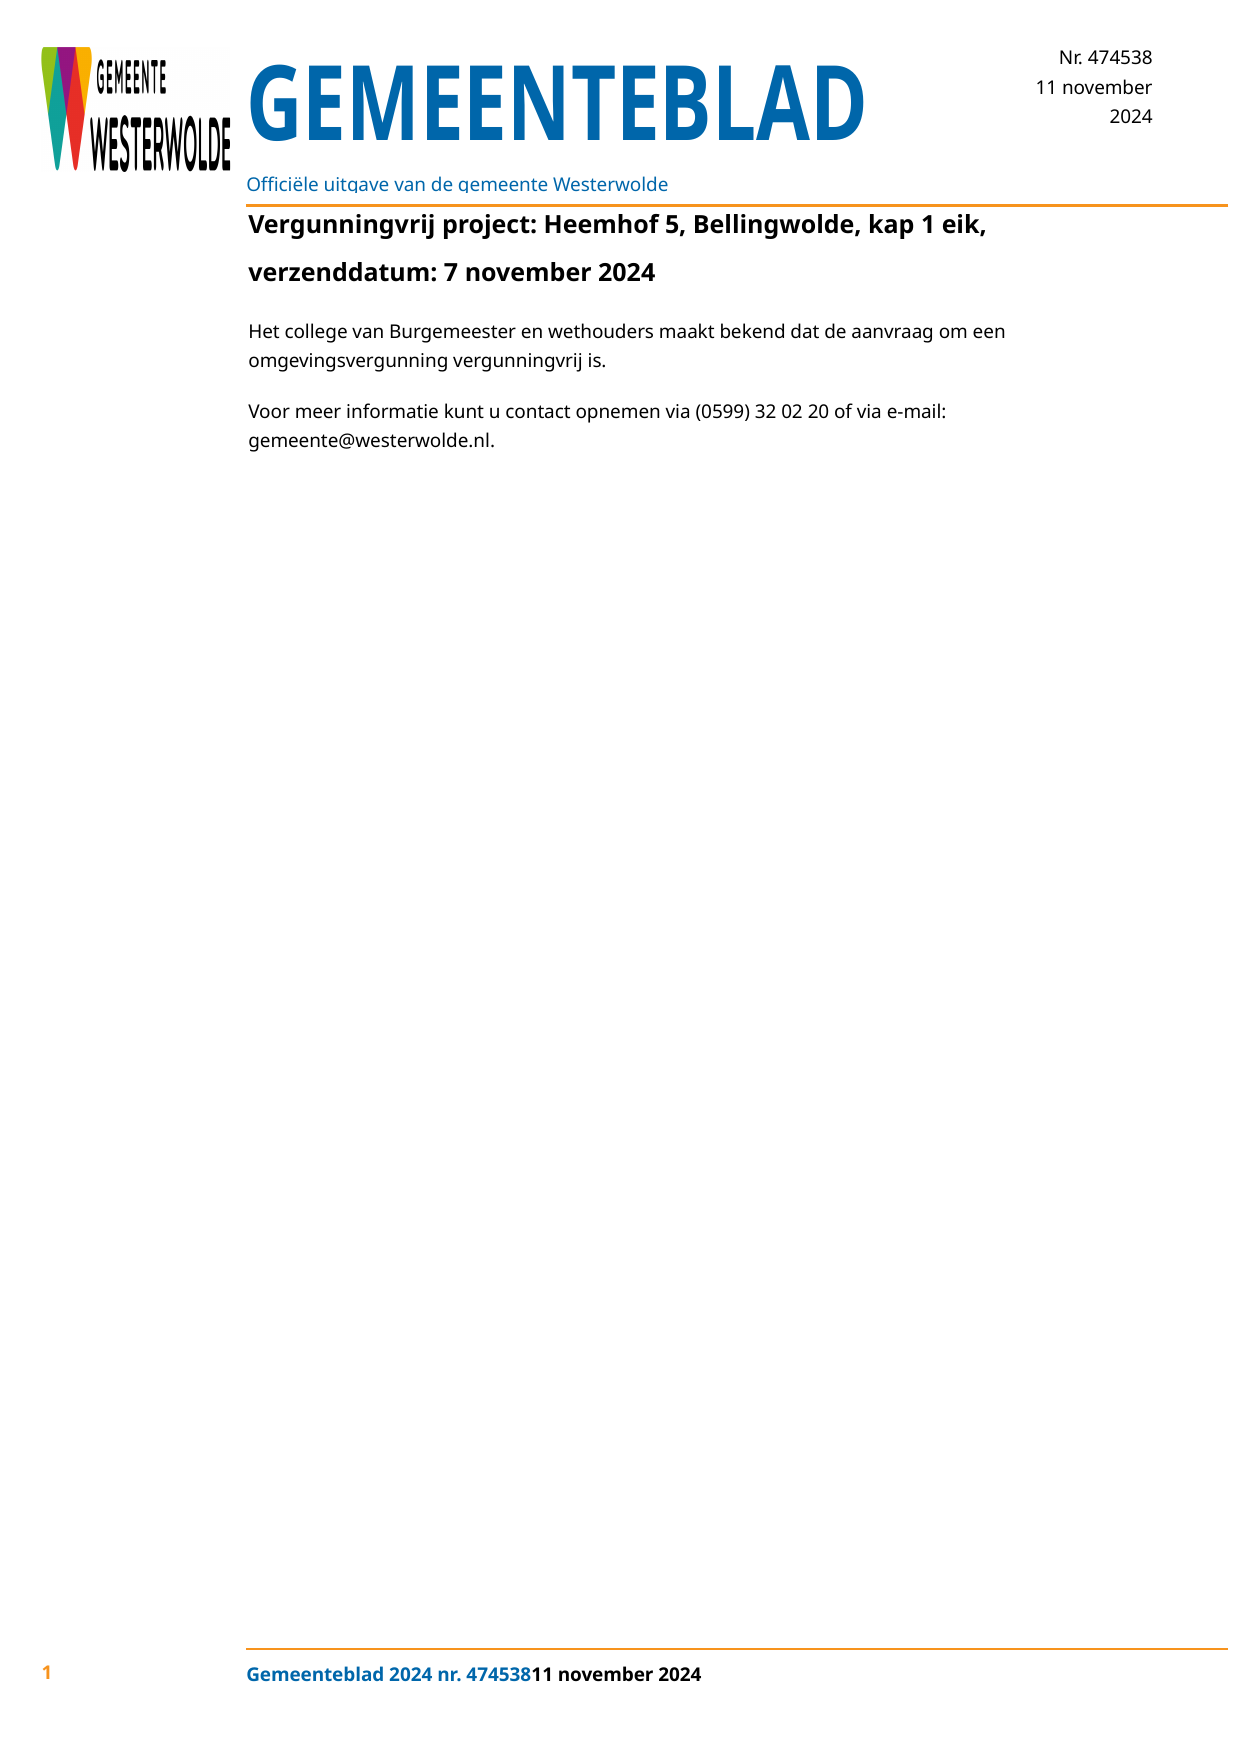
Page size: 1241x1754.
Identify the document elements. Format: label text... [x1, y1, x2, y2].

text Vergunningvrij project: Heemhof 5, Bellingwolde, kap 1 eik, verzenddatum: 7 november 2024 [248, 207, 1152, 288]
picture [41, 47, 231, 172]
text Het college van Burgemeester en wethouders maakt bekend dat de aanvraag om een omgevingsvergunning vergunningvrij is. [248, 318, 1152, 373]
text Voor meer informatie kunt u contact opnemen via (0599) 32 02 20 of via e-mail: gemeente@westerwolde.nl. [248, 398, 1152, 453]
